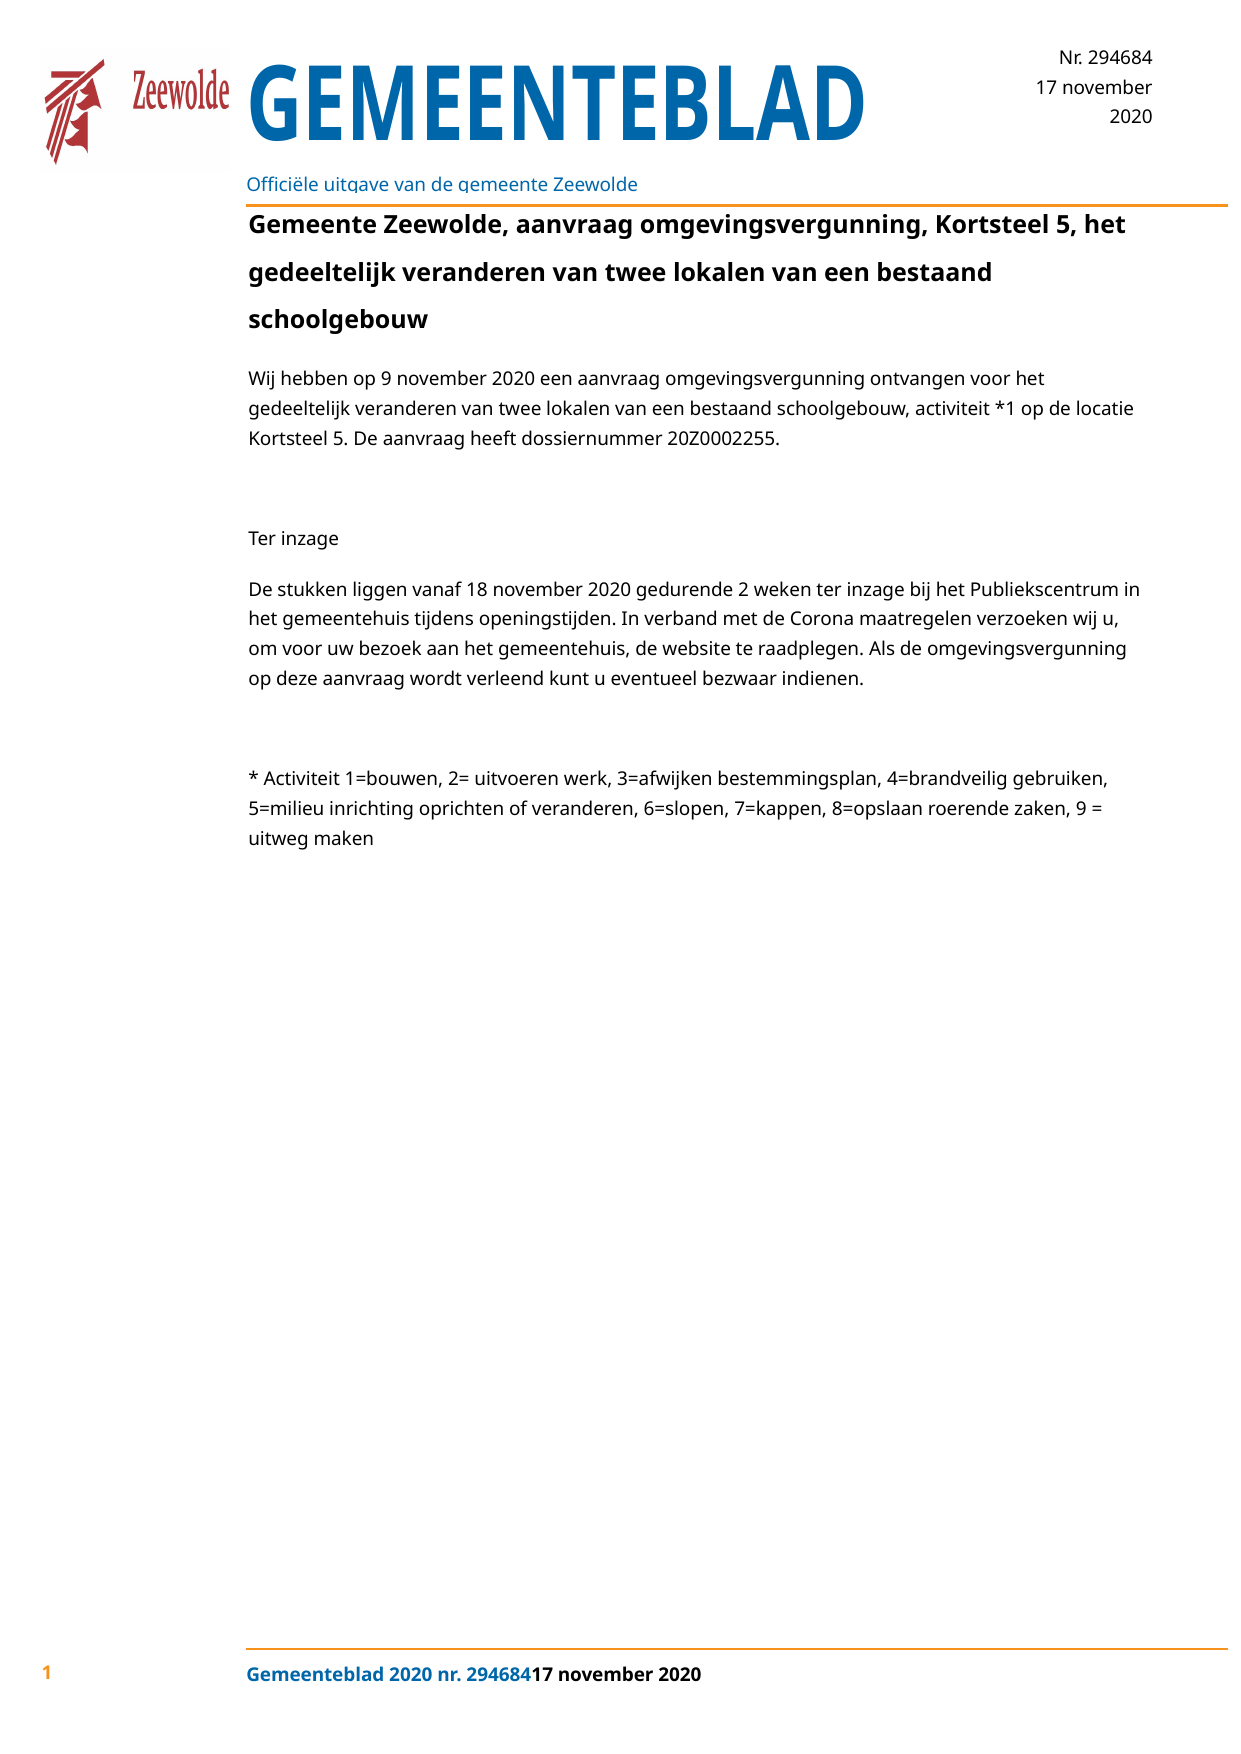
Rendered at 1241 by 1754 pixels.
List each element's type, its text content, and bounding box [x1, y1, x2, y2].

picture [41, 47, 231, 172]
text Wij hebben op 9 november 2020 een aanvraag omgevingsvergunning ontvangen voor het gedeeltelijk veranderen van twee lokalen van een bestaand schoolgebouw, activiteit *1 op de locatie Kortsteel 5. De aanvraag heeft dossiernummer 20Z0002255. [248, 366, 1152, 450]
text Ter inzage [248, 526, 1152, 551]
text De stukken liggen vanaf 18 november 2020 gedurende 2 weken ter inzage bij het Publiekscentrum in het gemeentehuis tijdens openingstijden. In verband met de Corona maatregelen verzoeken wij u, om voor uw bezoek aan het gemeentehuis, de website te raadplegen. Als de omgevingsvergunning op deze aanvraag wordt verleend kunt u eventueel bezwaar indienen. [248, 576, 1152, 690]
text Gemeente Zeewolde, aanvraag omgevingsvergunning, Kortsteel 5, het gedeeltelijk veranderen van twee lokalen van een bestaand schoolgebouw [248, 207, 1152, 336]
text * Activiteit 1=bouwen, 2= uitvoeren werk, 3=afwijken bestemmingsplan, 4=brandveilig gebruiken, 5=milieu inrichting oprichten of veranderen, 6=slopen, 7=kappen, 8=opslaan roerende zaken, 9 = uitweg maken [248, 766, 1152, 850]
